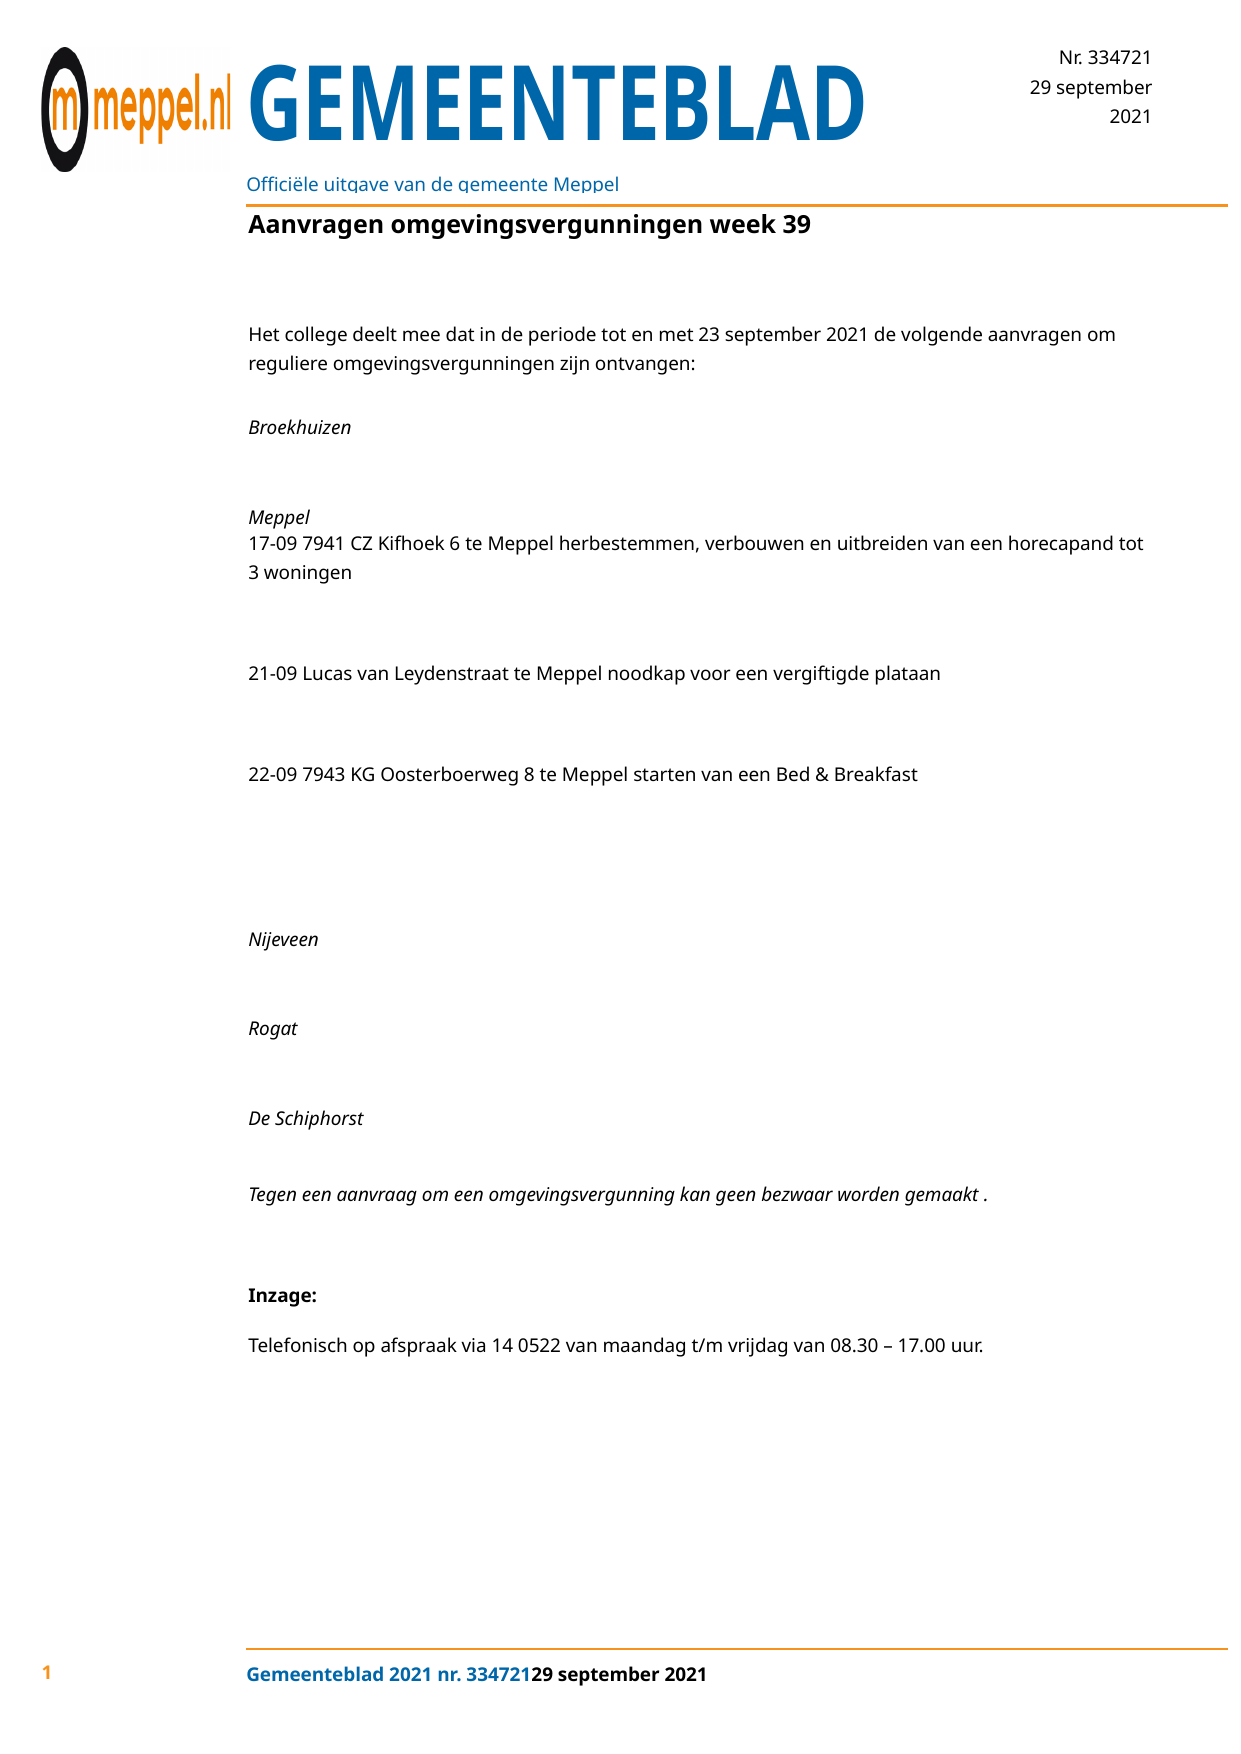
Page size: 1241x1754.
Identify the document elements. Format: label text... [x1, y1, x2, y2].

text De Schiphorst [248, 1105, 1152, 1131]
text 17-09 7941 CZ Kifhoek 6 te Meppel herbestemmen, verbouwen en uitbreiden van een horecapand tot 3 woningen [248, 530, 1152, 585]
text Het college deelt mee dat in de periode tot en met 23 september 2021 de volgende aanvragen om reguliere omgevingsvergunningen zijn ontvangen: [248, 321, 1152, 376]
text Rogat [248, 1015, 1152, 1041]
text Nijeveen [248, 926, 1152, 951]
text Tegen een aanvraag om een omgevingsvergunning kan geen bezwaar worden gemaakt . [248, 1181, 1152, 1207]
text 22-09 7943 KG Oosterboerweg 8 te Meppel starten van een Bed & Breakfast [248, 761, 1152, 787]
text Telefonisch op afspraak via 14 0522 van maandag t/m vrijdag van 08.30 – 17.00 uur. [248, 1332, 1152, 1358]
text Aanvragen omgevingsvergunningen week 39 [248, 207, 1152, 241]
picture [41, 47, 231, 172]
text 21-09 Lucas van Leydenstraat te Meppel noodkap voor een vergiftigde plataan [248, 660, 1152, 686]
text Meppel [248, 504, 1152, 530]
text Broekhuizen [248, 414, 1152, 440]
text Inzage: [248, 1282, 1152, 1308]
